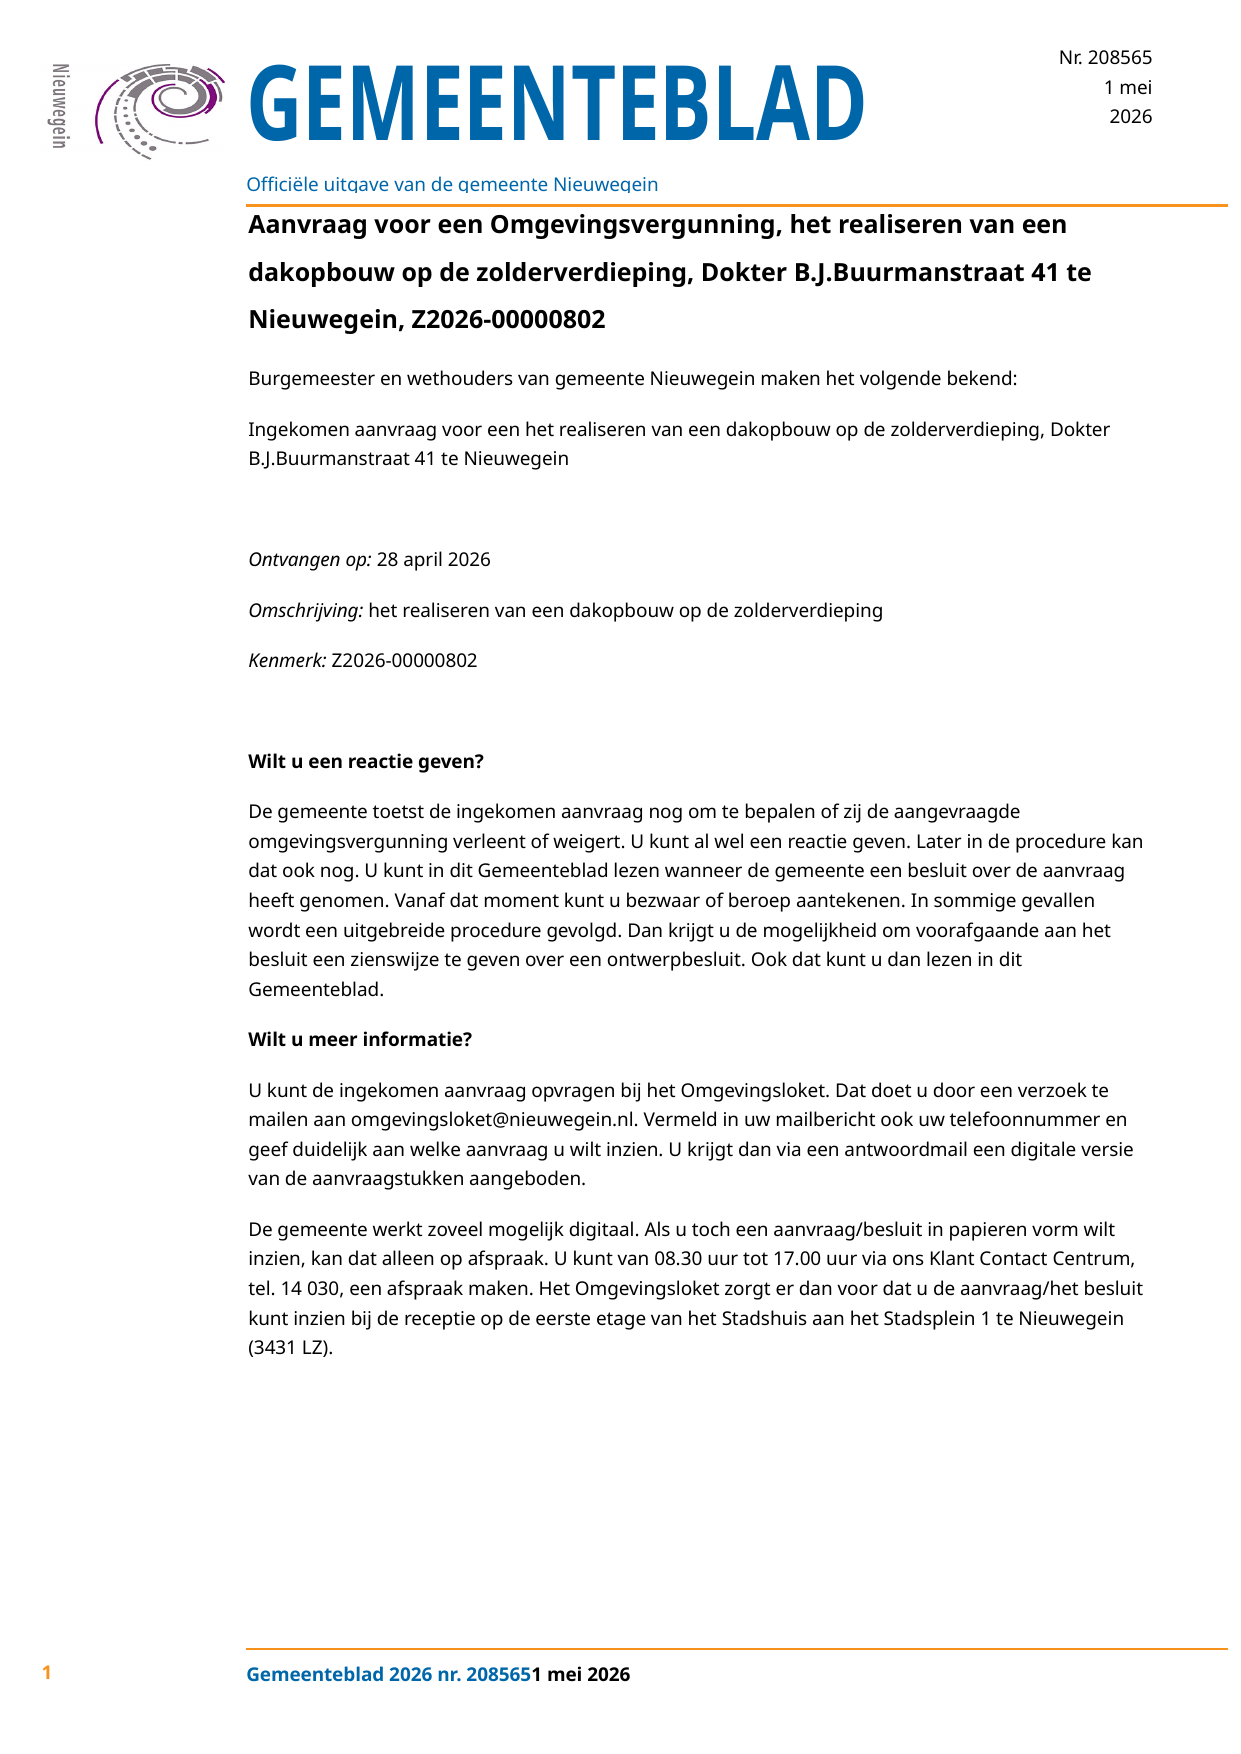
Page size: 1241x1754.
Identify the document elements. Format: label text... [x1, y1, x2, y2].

text Kenmerk: Z2026-00000802 [248, 647, 1152, 673]
text De gemeente toetst de ingekomen aanvraag nog om te bepalen of zij de aangevraagde omgevingsvergunning verleent of weigert. U kunt al wel een reactie geven. Later in de procedure kan dat ook nog. U kunt in dit Gemeenteblad lezen wanneer de gemeente een besluit over de aanvraag heeft genomen. Vanaf dat moment kunt u bezwaar of beroep aantekenen. In sommige gevallen wordt een uitgebreide procedure gevolgd. Dan krijgt u de mogelijkheid om voorafgaande aan het besluit een zienswijze te geven over een ontwerpbesluit. Ook dat kunt u dan lezen in dit Gemeenteblad. [248, 798, 1152, 1002]
text Wilt u meer informatie? [248, 1026, 1152, 1052]
text Aanvraag voor een Omgevingsvergunning, het realiseren van een dakopbouw op de zolderverdieping, Dokter B.J.Buurmanstraat 41 te Nieuwegein, Z2026-00000802 [248, 207, 1152, 336]
text Burgemeester en wethouders van gemeente Nieuwegein maken het volgende bekend: [248, 366, 1152, 391]
text Ingekomen aanvraag voor een het realiseren van een dakopbouw op de zolderverdieping, Dokter B.J.Buurmanstraat 41 te Nieuwegein [248, 416, 1152, 471]
picture [41, 47, 231, 172]
text Ontvangen op: 28 april 2026 [248, 546, 1152, 572]
text De gemeente werkt zoveel mogelijk digitaal. Als u toch een aanvraag/besluit in papieren vorm wilt inzien, kan dat alleen op afspraak. U kunt van 08.30 uur tot 17.00 uur via ons Klant Contact Centrum, tel. 14 030, een afspraak maken. Het Omgevingsloket zorgt er dan voor dat u de aanvraag/het besluit kunt inzien bij de receptie op de eerste etage van het Stadshuis aan het Stadsplein 1 te Nieuwegein (3431 LZ). [248, 1216, 1152, 1360]
text Omschrijving: het realiseren van een dakopbouw op de zolderverdieping [248, 597, 1152, 622]
text U kunt de ingekomen aanvraag opvragen bij het Omgevingsloket. Dat doet u door een verzoek te mailen aan omgevingsloket@nieuwegein.nl. Vermeld in uw mailbericht ook uw telefoonnummer en geef duidelijk aan welke aanvraag u wilt inzien. U krijgt dan via een antwoordmail een digitale versie van de aanvraagstukken aangeboden. [248, 1077, 1152, 1191]
text Wilt u een reactie geven? [248, 748, 1152, 774]
